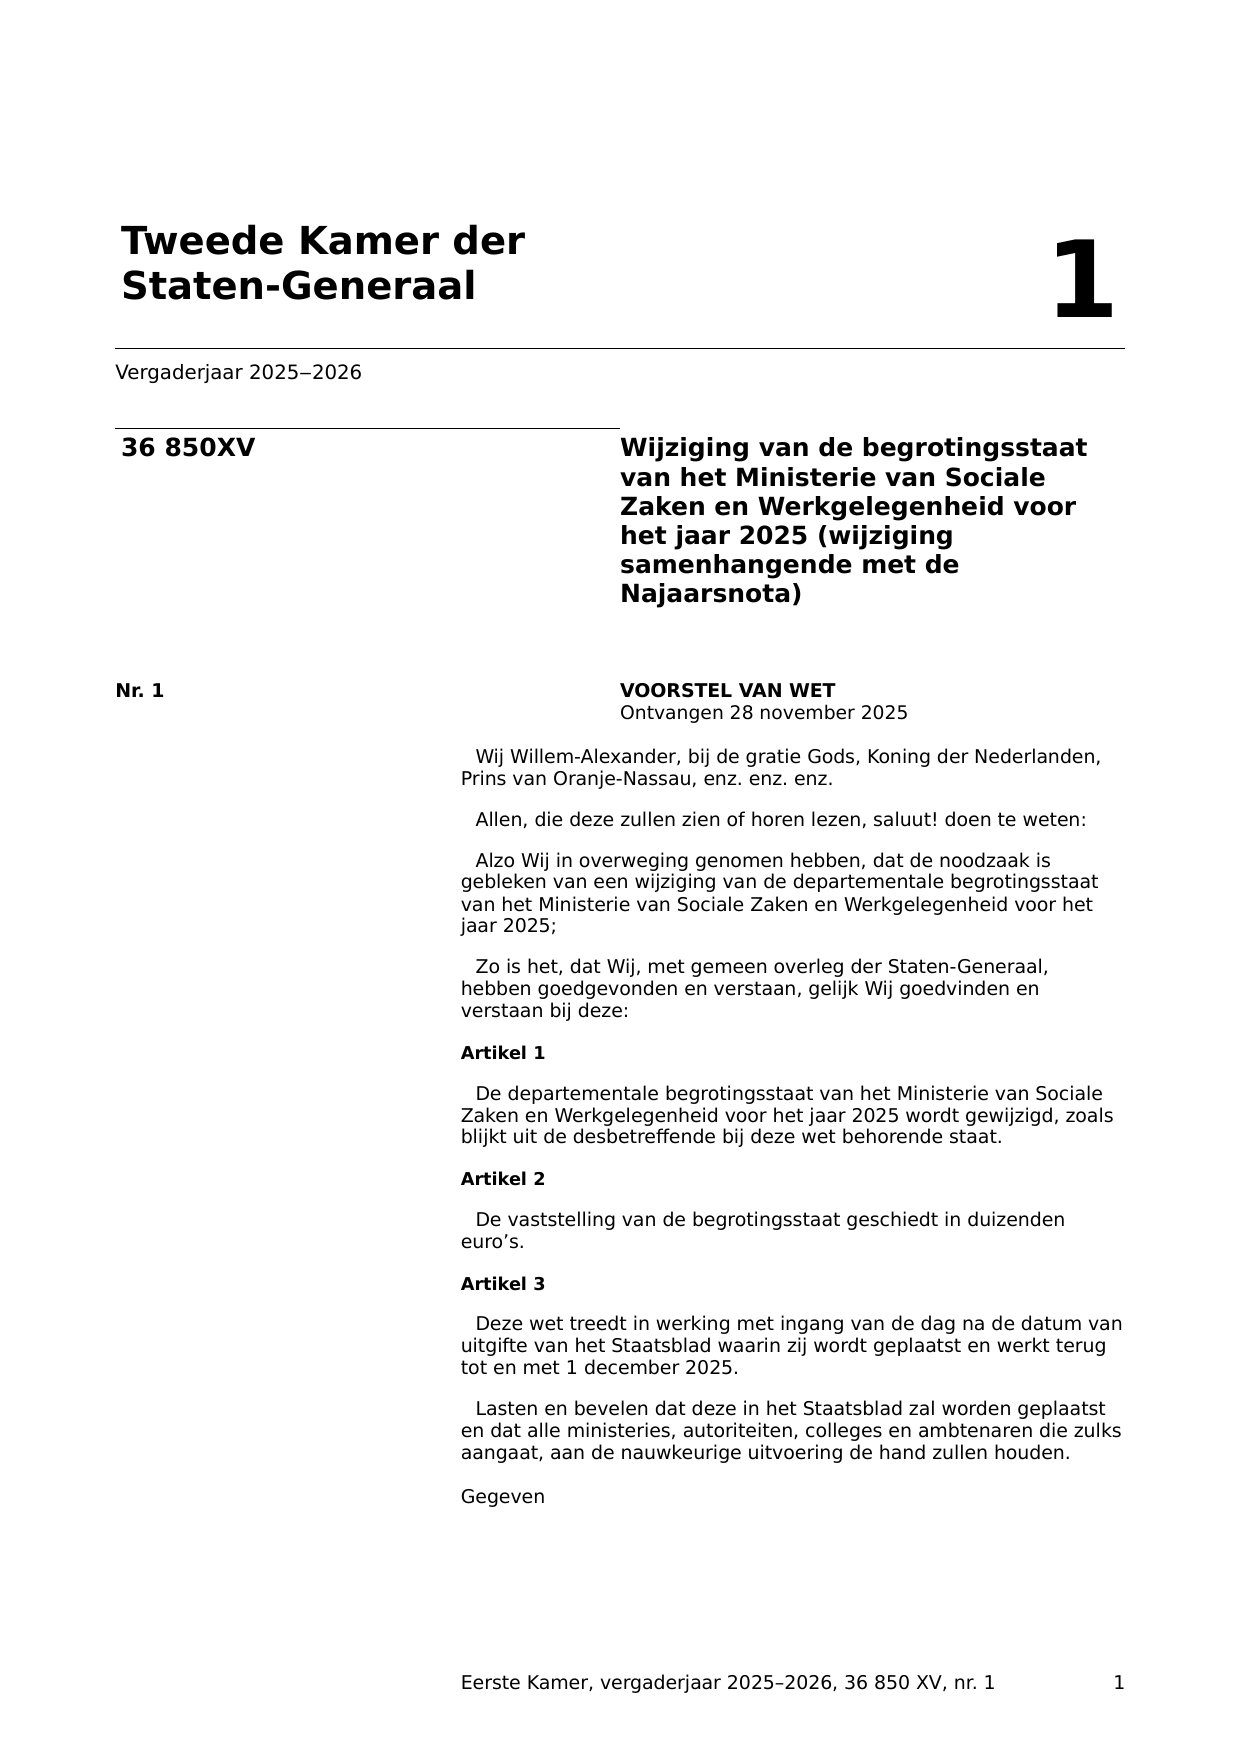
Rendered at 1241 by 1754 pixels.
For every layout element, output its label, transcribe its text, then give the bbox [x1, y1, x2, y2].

text Wij Willem-Alexander, bij de gratie Gods, Koning der Nederlanden, Prins van Oranje-Nassau, enz. enz. enz. [461, 746, 1125, 790]
table_cell Vergaderjaar 2025‒2026 [115, 349, 1125, 384]
text Allen, die deze zullen zien of horen lezen, saluut! doen te weten: [461, 809, 1125, 831]
table_header Nr. 1 [115, 680, 620, 746]
text Gegeven [461, 1486, 1125, 1508]
title Artikel 2 [461, 1167, 1125, 1190]
title Artikel 1 [461, 1041, 1125, 1064]
text De vaststelling van de begrotingsstaat geschiedt in duizenden euro’s. [461, 1209, 1125, 1253]
table_header Tweede Kamer der Staten-Generaal [115, 213, 620, 348]
text De departementale begrotingsstaat van het Ministerie van Sociale Zaken en Werkgelegenheid voor het jaar 2025 wordt gewijzigd, zoals blijkt uit de desbetreffende bij deze wet behorende staat. [461, 1082, 1125, 1148]
text Deze wet treedt in werking met ingang van de dag na de datum van uitgifte van het Staatsblad waarin zij wordt geplaatst en werkt terug tot en met 1 december 2025. [461, 1313, 1125, 1379]
table_header 1 [620, 213, 1125, 348]
text Alzo Wij in overweging genomen hebben, dat de noodzaak is gebleken van een wijziging van de departementale begrotingsstaat van het Ministerie van Sociale Zaken en Werkgelegenheid voor het jaar 2025; [461, 849, 1125, 937]
table_header Voorstel van Wet Ontvangen 28 november 2025 [620, 680, 1125, 746]
table_header Wijziging van de begrotingsstaat van het Ministerie van Sociale Zaken en Werkgelegenheid voor het jaar 2025 (wijziging samenhangende met de Najaarsnota) [620, 428, 1125, 614]
title Artikel 3 [461, 1272, 1125, 1294]
text Lasten en bevelen dat deze in het Staatsblad zal worden geplaatst en dat alle ministeries, autoriteiten, colleges en ambtenaren die zulks aangaat, aan de nauwkeurige uitvoering de hand zullen houden. [461, 1398, 1125, 1464]
table_header 36 850XV [115, 429, 620, 614]
text Zo is het, dat Wij, met gemeen overleg der Staten-Generaal, hebben goedgevonden en verstaan, gelijk Wij goedvinden en verstaan bij deze: [461, 956, 1125, 1022]
